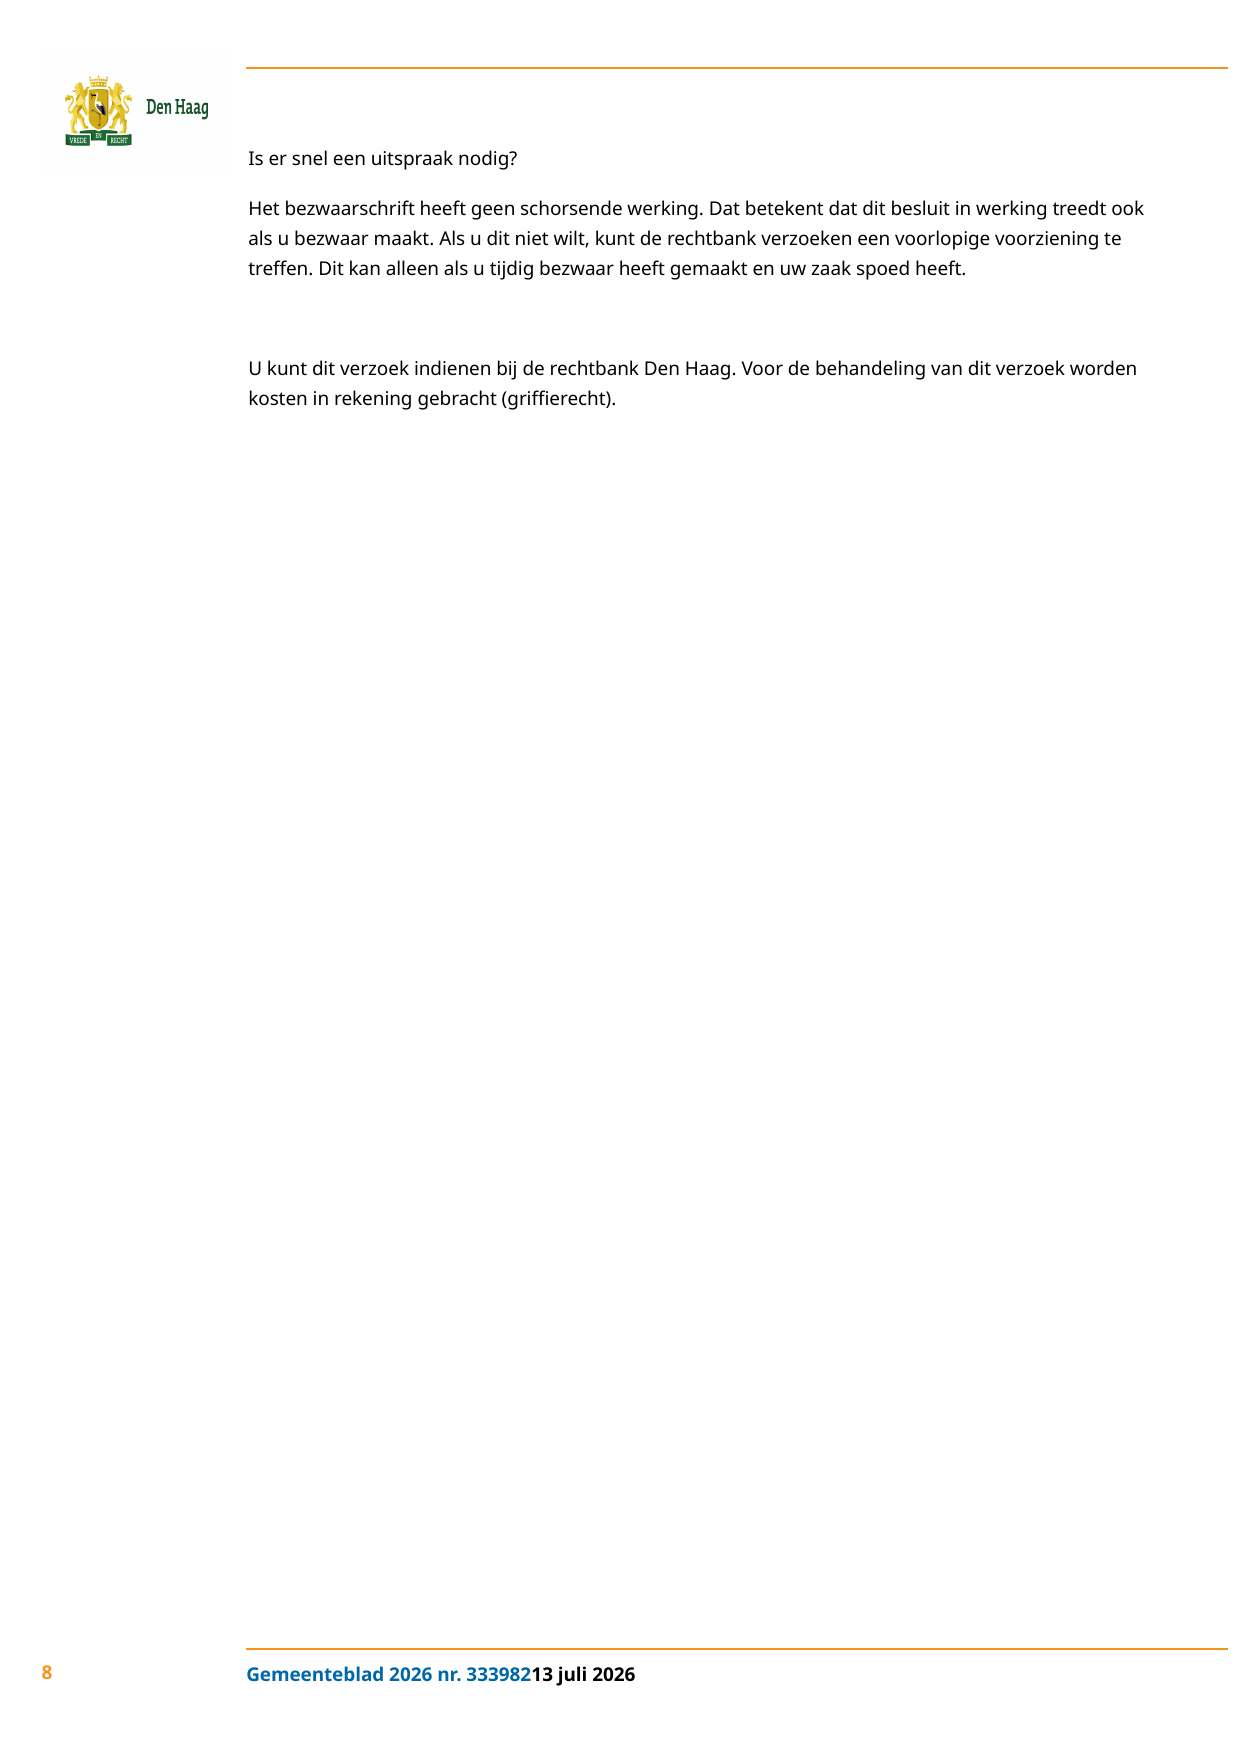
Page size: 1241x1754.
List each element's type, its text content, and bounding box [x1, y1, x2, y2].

picture [41, 47, 231, 172]
text Het bezwaarschrift heeft geen schorsende werking. Dat betekent dat dit besluit in werking treedt ook als u bezwaar maakt. Als u dit niet wilt, kunt de rechtbank verzoeken een voorlopige voorziening te treffen. Dit kan alleen als u tijdig bezwaar heeft gemaakt en uw zaak spoed heeft. [248, 196, 1152, 281]
text Is er snel een uitspraak nodig? [248, 145, 1152, 171]
text U kunt dit verzoek indienen bij de rechtbank Den Haag. Voor de behandeling van dit verzoek worden kosten in rekening gebracht (griffierecht). [248, 356, 1152, 411]
